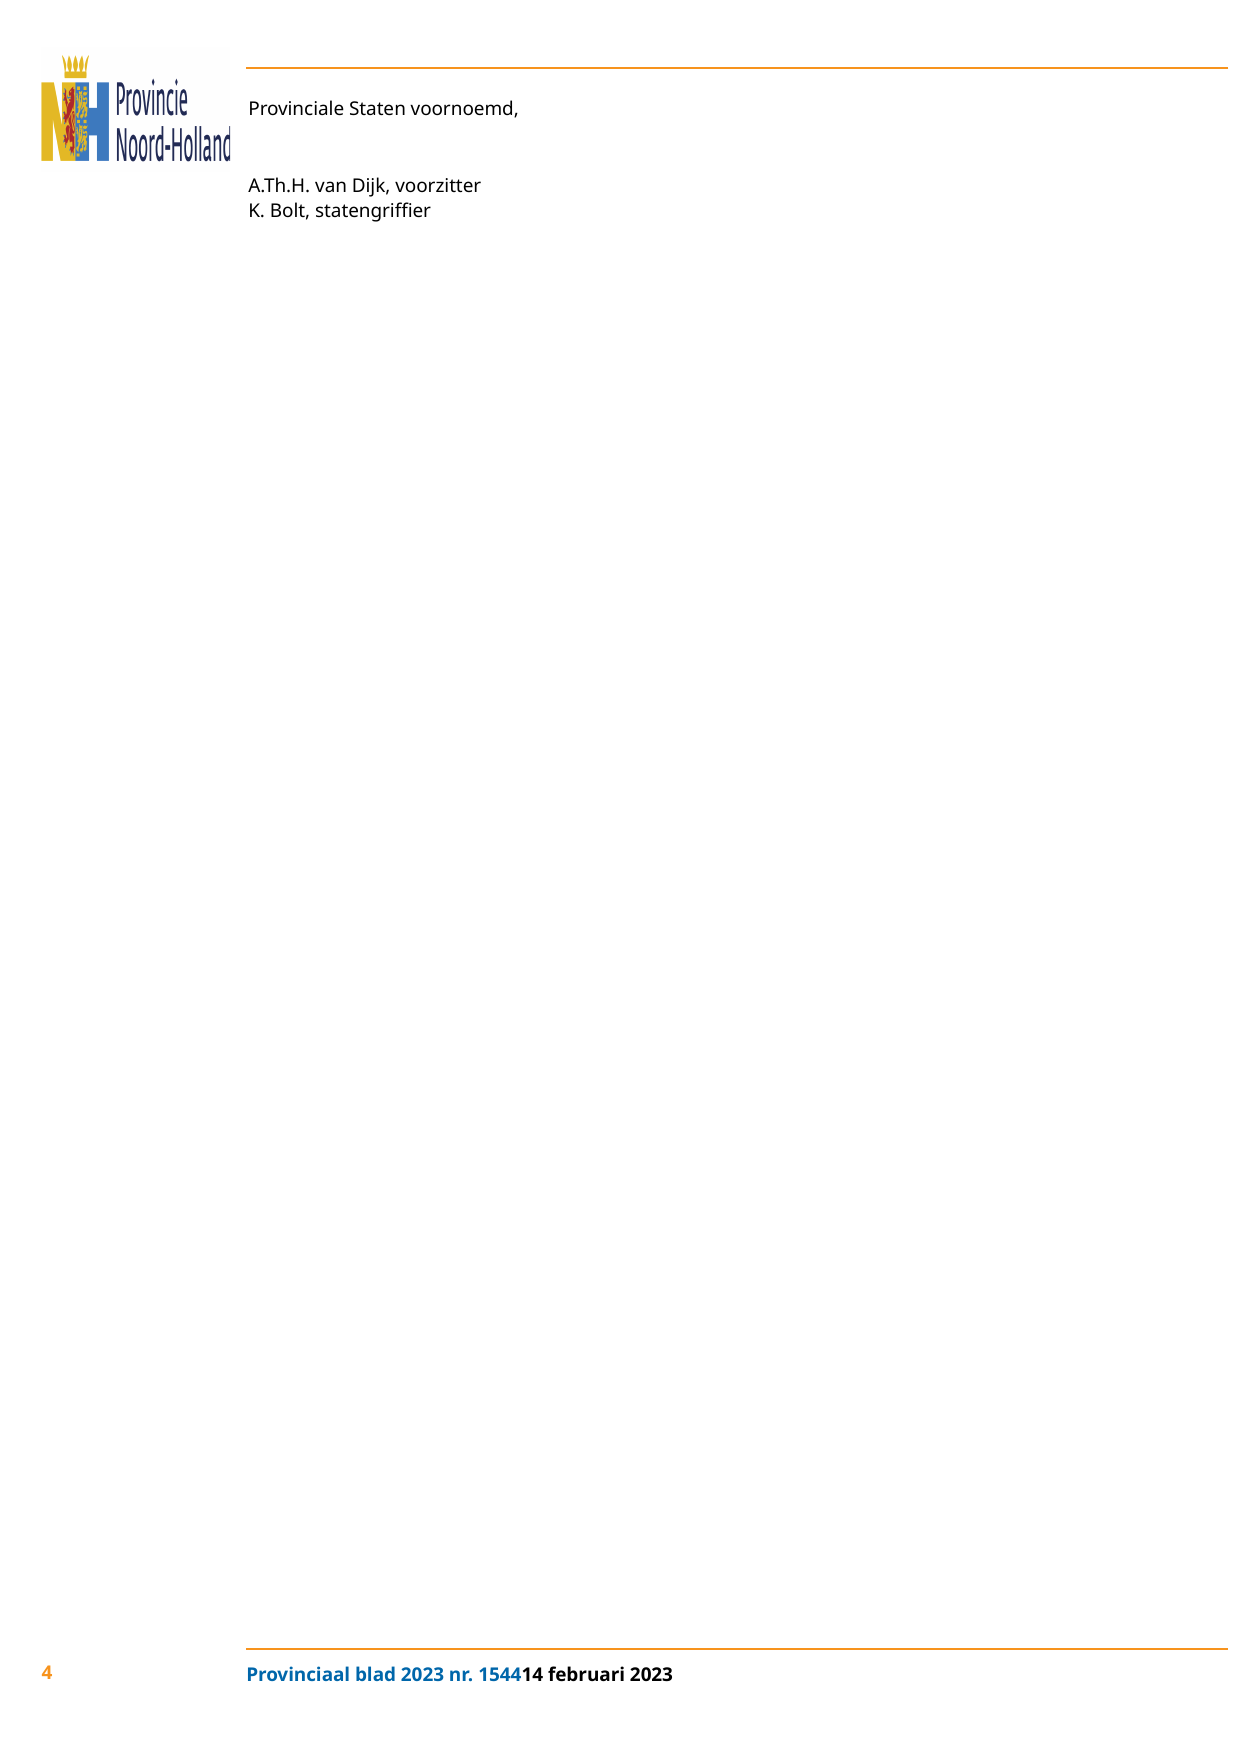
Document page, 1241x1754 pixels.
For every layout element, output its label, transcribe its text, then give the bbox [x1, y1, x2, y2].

picture [41, 47, 231, 172]
text A.Th.H. van Dijk, voorzitter [248, 172, 1152, 198]
text Provinciale Staten voornoemd, [248, 95, 1152, 121]
text K. Bolt, statengriffier [248, 198, 1152, 223]
